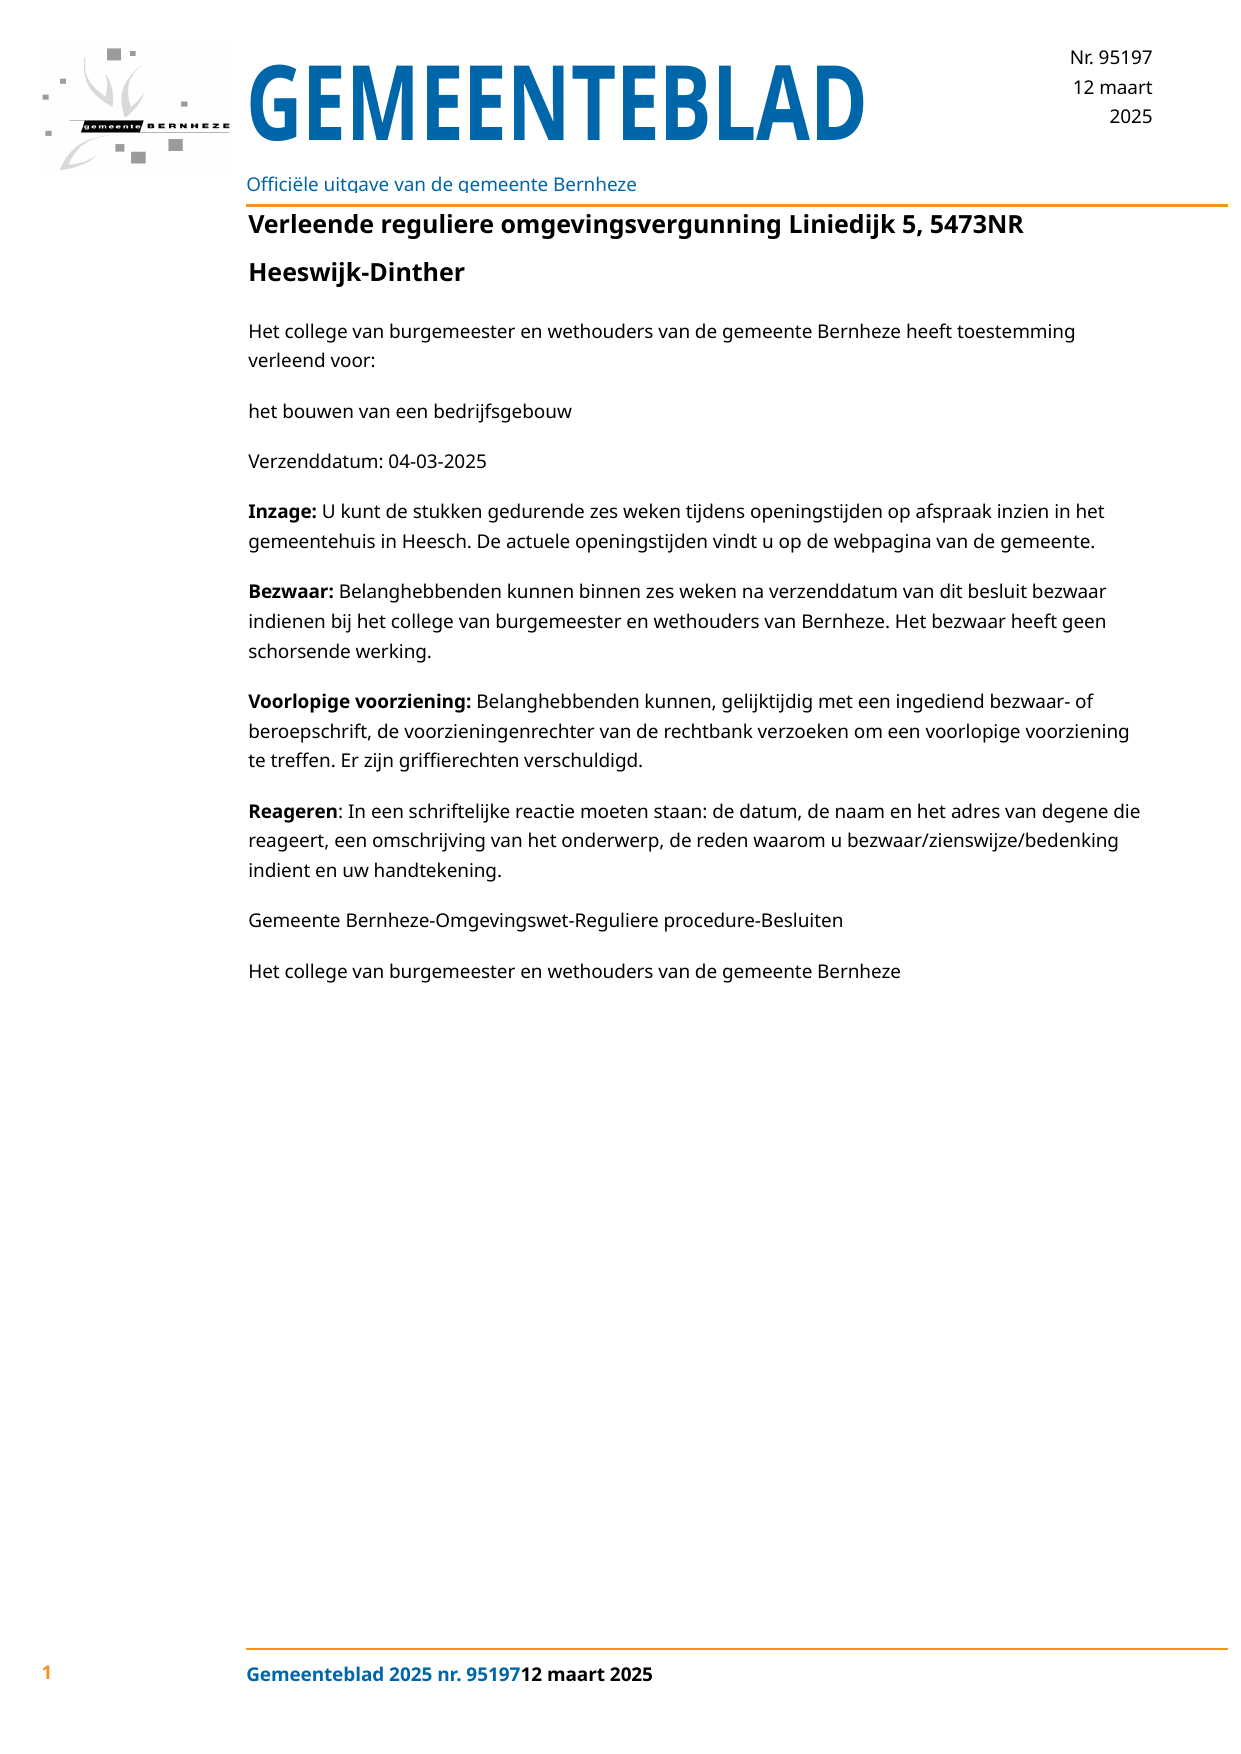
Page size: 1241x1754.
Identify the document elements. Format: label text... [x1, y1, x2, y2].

text Het college van burgemeester en wethouders van de gemeente Bernheze heeft toestemming verleend voor: [248, 318, 1152, 373]
text Het college van burgemeester en wethouders van de gemeente Bernheze [248, 958, 1152, 984]
text Inzage: U kunt de stukken gedurende zes weken tijdens openingstijden op afspraak inzien in het gemeentehuis in Heesch. De actuele openingstijden vindt u op de webpagina van de gemeente. [248, 499, 1152, 554]
text het bouwen van een bedrijfsgebouw [248, 398, 1152, 424]
picture [41, 47, 231, 172]
text Voorlopige voorziening: Belanghebbenden kunnen, gelijktijdig met een ingediend bezwaar- of beroepschrift, de voorzieningenrechter van de rechtbank verzoeken om een voorlopige voorziening te treffen. Er zijn griffierechten verschuldigd. [248, 688, 1152, 773]
text Verleende reguliere omgevingsvergunning Liniedijk 5, 5473NR Heeswijk-Dinther [248, 207, 1152, 288]
text Bezwaar: Belanghebbenden kunnen binnen zes weken na verzenddatum van dit besluit bezwaar indienen bij het college van burgemeester en wethouders van Bernheze. Het bezwaar heeft geen schorsende werking. [248, 579, 1152, 664]
text Gemeente Bernheze-Omgevingswet-Reguliere procedure-Besluiten [248, 907, 1152, 933]
text Verzenddatum: 04-03-2025 [248, 448, 1152, 474]
text Reageren: In een schriftelijke reactie moeten staan: de datum, de naam en het adres van degene die reageert, een omschrijving van het onderwerp, de reden waarom u bezwaar/zienswijze/bedenking indient en uw handtekening. [248, 798, 1152, 883]
